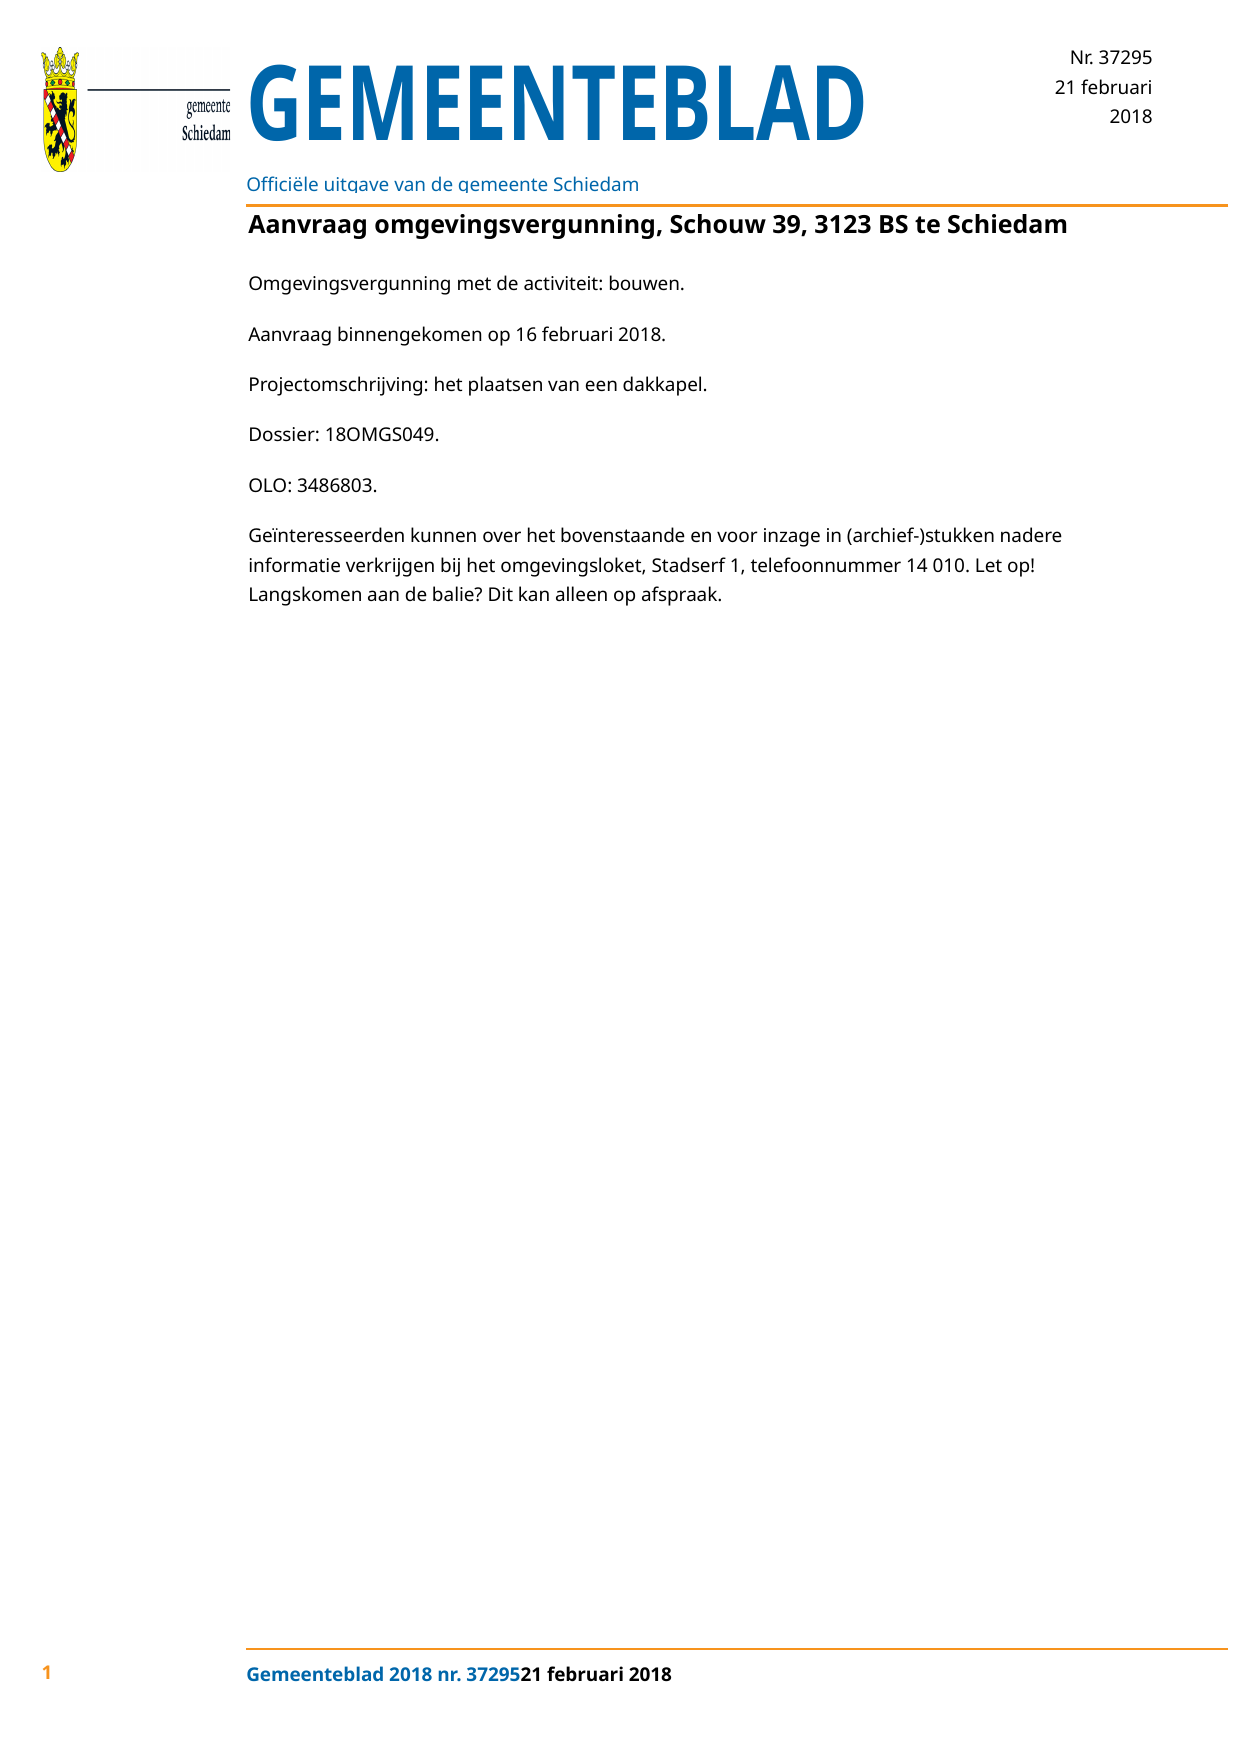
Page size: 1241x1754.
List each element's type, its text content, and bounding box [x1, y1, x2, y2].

picture [41, 47, 231, 172]
text Aanvraag binnengekomen op 16 februari 2018. [248, 321, 1152, 346]
text Omgevingsvergunning met de activiteit: bouwen. [248, 270, 1152, 296]
text OLO: 3486803. [248, 472, 1152, 498]
text Aanvraag omgevingsvergunning, Schouw 39, 3123 BS te Schiedam [248, 207, 1152, 241]
text Projectomschrijving: het plaatsen van een dakkapel. [248, 371, 1152, 397]
text Dossier: 18OMGS049. [248, 422, 1152, 447]
text Geïnteresseerden kunnen over het bovenstaande en voor inzage in (archief-)stukken nadere informatie verkrijgen bij het omgevingsloket, Stadserf 1, telefoonnummer 14 010. Let op! Langskomen aan de balie? Dit kan alleen op afspraak. [248, 522, 1152, 607]
